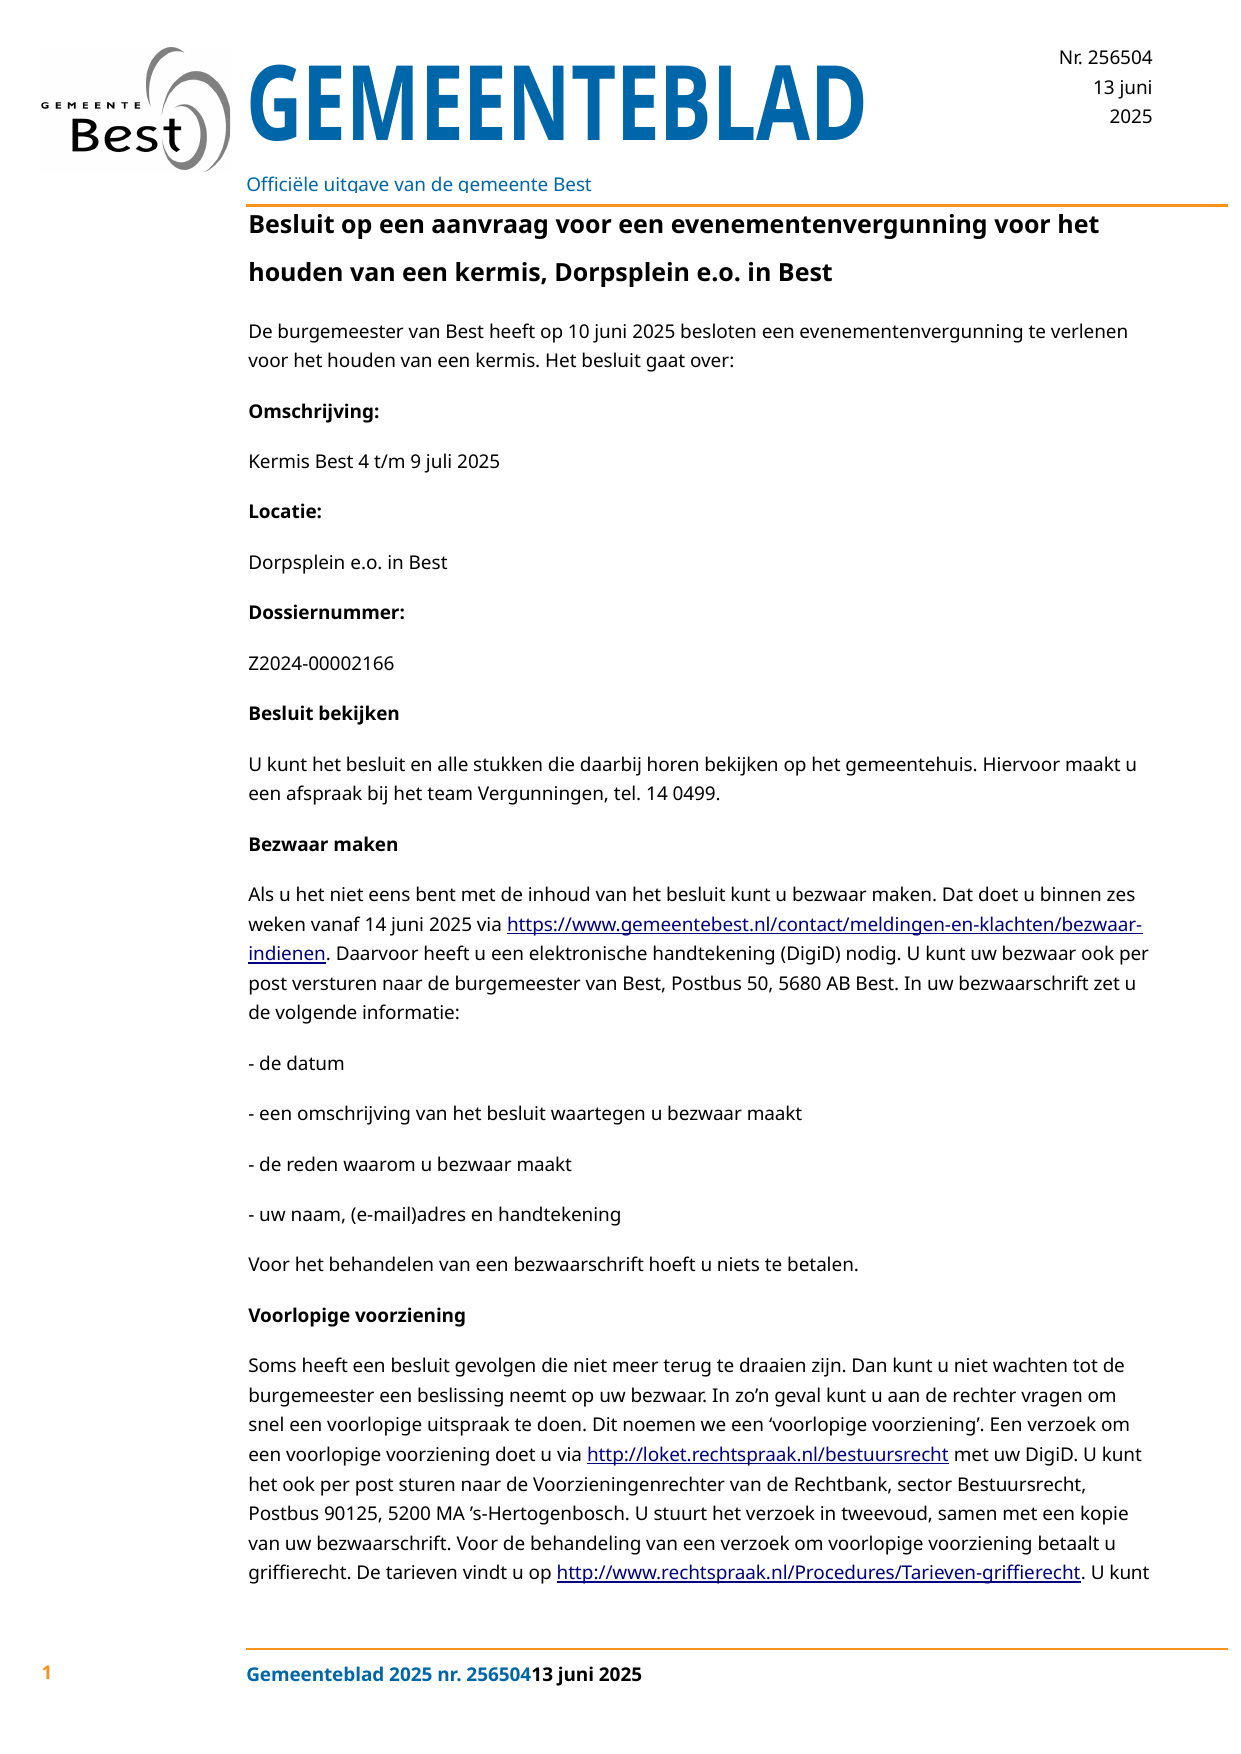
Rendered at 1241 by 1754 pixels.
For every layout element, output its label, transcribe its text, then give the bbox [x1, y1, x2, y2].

text - de reden waarom u bezwaar maakt [248, 1151, 1152, 1177]
text - een omschrijving van het besluit waartegen u bezwaar maakt [248, 1100, 1152, 1126]
text Omschrijving: [248, 398, 1152, 424]
text Als u het niet eens bent met de inhoud van het besluit kunt u bezwaar maken. Dat doet u binnen zes weken vanaf 14 juni 2025 via https://www.gemeentebest.nl/contact/meldingen-en-klachten/bezwaar-indienen. Daarvoor heeft u een elektronische handtekening (DigiD) nodig. U kunt uw bezwaar ook per post versturen naar de burgemeester van Best, Postbus 50, 5680 AB Best. In uw bezwaarschrift zet u de volgende informatie: [248, 881, 1152, 1025]
text Z2024-00002166 [248, 650, 1152, 676]
text U kunt het besluit en alle stukken die daarbij horen bekijken op het gemeentehuis. Hiervoor maakt u een afspraak bij het team Vergunningen, tel. 14 0499. [248, 751, 1152, 806]
text Besluit bekijken [248, 700, 1152, 726]
text De burgemeester van Best heeft op 10 juni 2025 besloten een evenementenvergunning te verlenen voor het houden van een kermis. Het besluit gaat over: [248, 318, 1152, 373]
text Bezwaar maken [248, 831, 1152, 857]
text Dorpsplein e.o. in Best [248, 549, 1152, 575]
text Voorlopige voorziening [248, 1302, 1152, 1328]
text Soms heeft een besluit gevolgen die niet meer terug te draaien zijn. Dan kunt u niet wachten tot de burgemeester een beslissing neemt op uw bezwaar. In zo’n geval kunt u aan de rechter vragen om snel een voorlopige uitspraak te doen. Dit noemen we een ‘voorlopige voorziening’. Een verzoek om een voorlopige voorziening doet u via http://loket.rechtspraak.nl/bestuursrecht met uw DigiD. U kunt het ook per post sturen naar de Voorzieningenrechter van de Rechtbank, sector Bestuursrecht, Postbus 90125, 5200 MA ’s-Hertogenbosch. U stuurt het verzoek in tweevoud, samen met een kopie van uw bezwaarschrift. Voor de behandeling van een verzoek om voorlopige voorziening betaalt u griffierecht. De tarieven vindt u op http://www.rechtspraak.nl/Procedures/Tarieven-griffierecht. U kunt [248, 1352, 1152, 1585]
picture [41, 47, 231, 172]
text Dossiernummer: [248, 599, 1152, 625]
text - uw naam, (e-mail)adres en handtekening [248, 1201, 1152, 1227]
text Kermis Best 4 t/m 9 juli 2025 [248, 448, 1152, 474]
text - de datum [248, 1050, 1152, 1076]
text Locatie: [248, 499, 1152, 524]
text Besluit op een aanvraag voor een evenementenvergunning voor het houden van een kermis, Dorpsplein e.o. in Best [248, 207, 1152, 288]
text Voor het behandelen van een bezwaarschrift hoeft u niets te betalen. [248, 1252, 1152, 1277]
